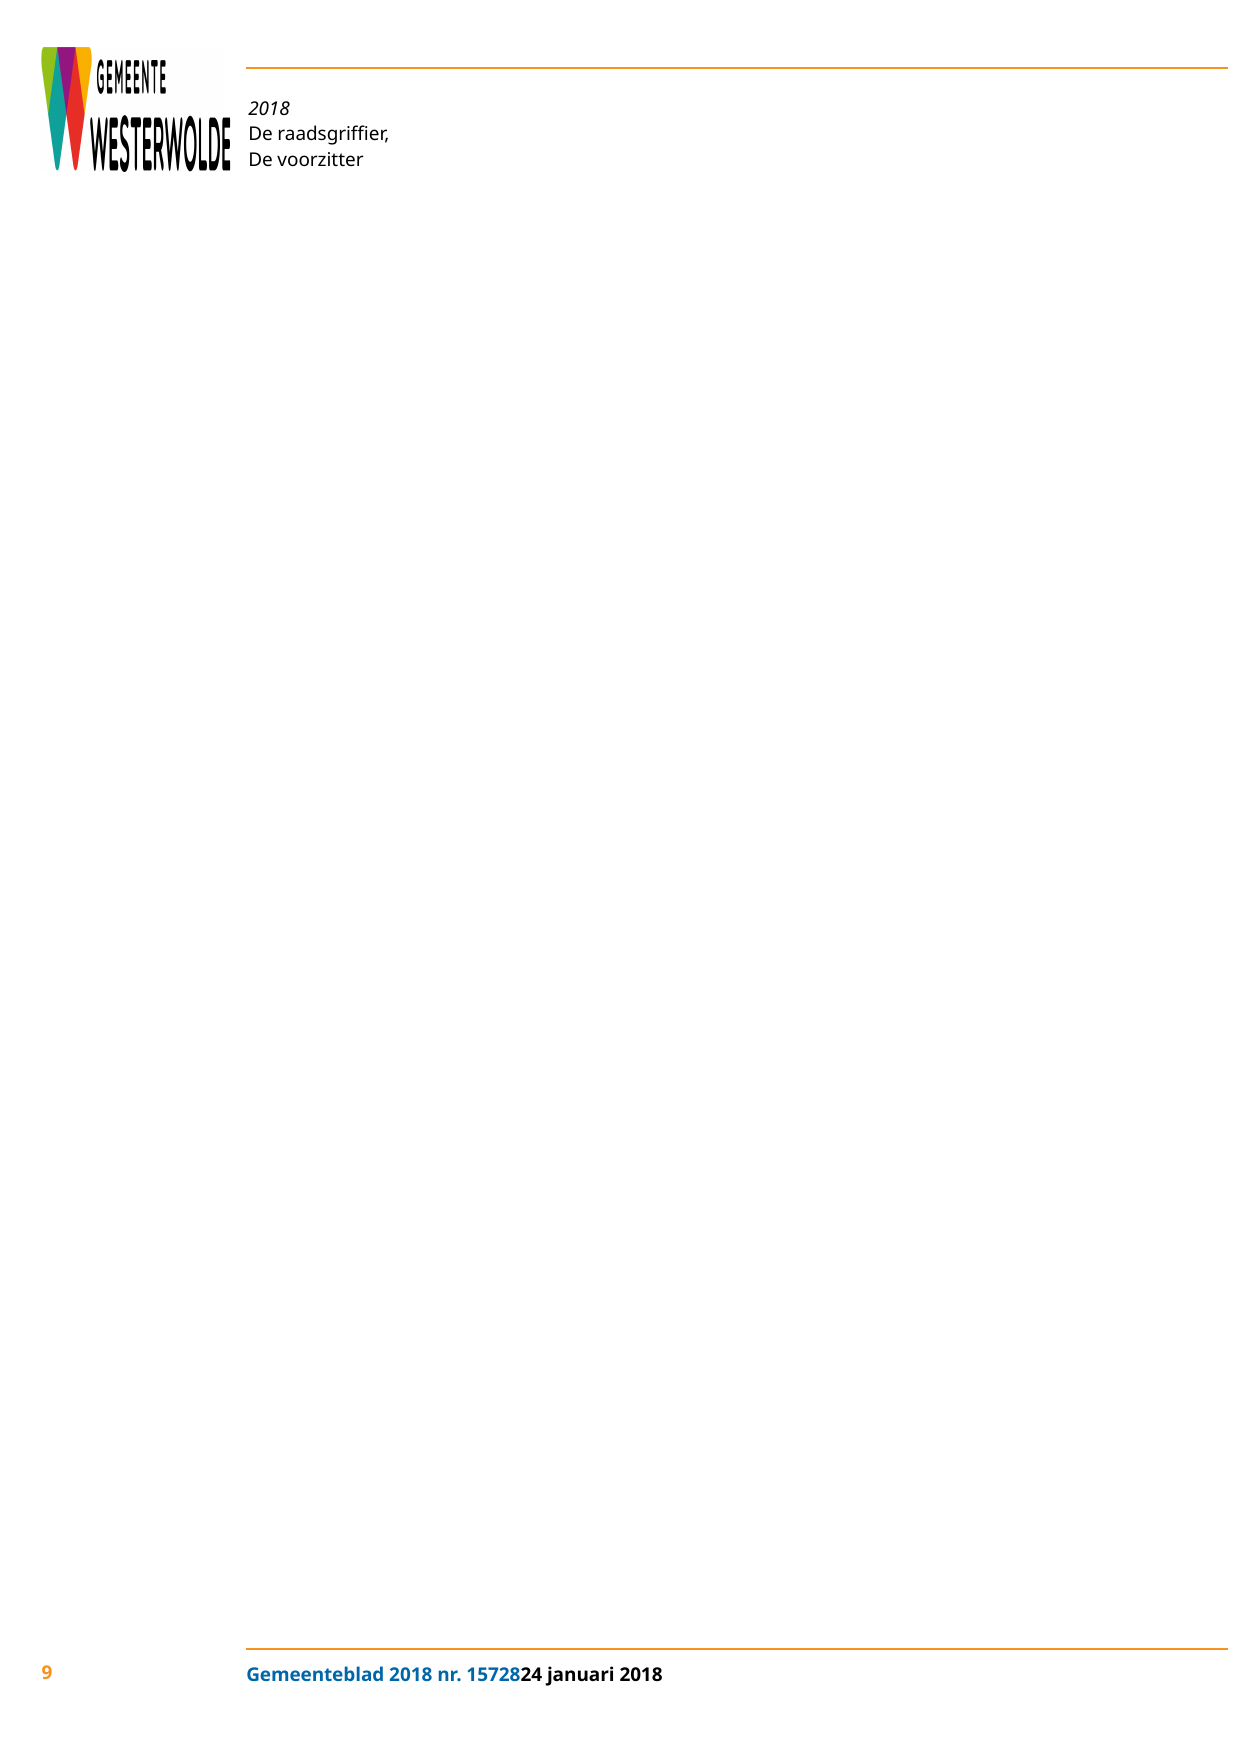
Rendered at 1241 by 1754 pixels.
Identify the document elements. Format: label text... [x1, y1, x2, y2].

text 2018 [248, 95, 1152, 121]
text De voorzitter [248, 146, 1152, 172]
text De raadsgriffier, [248, 121, 1152, 146]
picture [41, 47, 231, 172]
